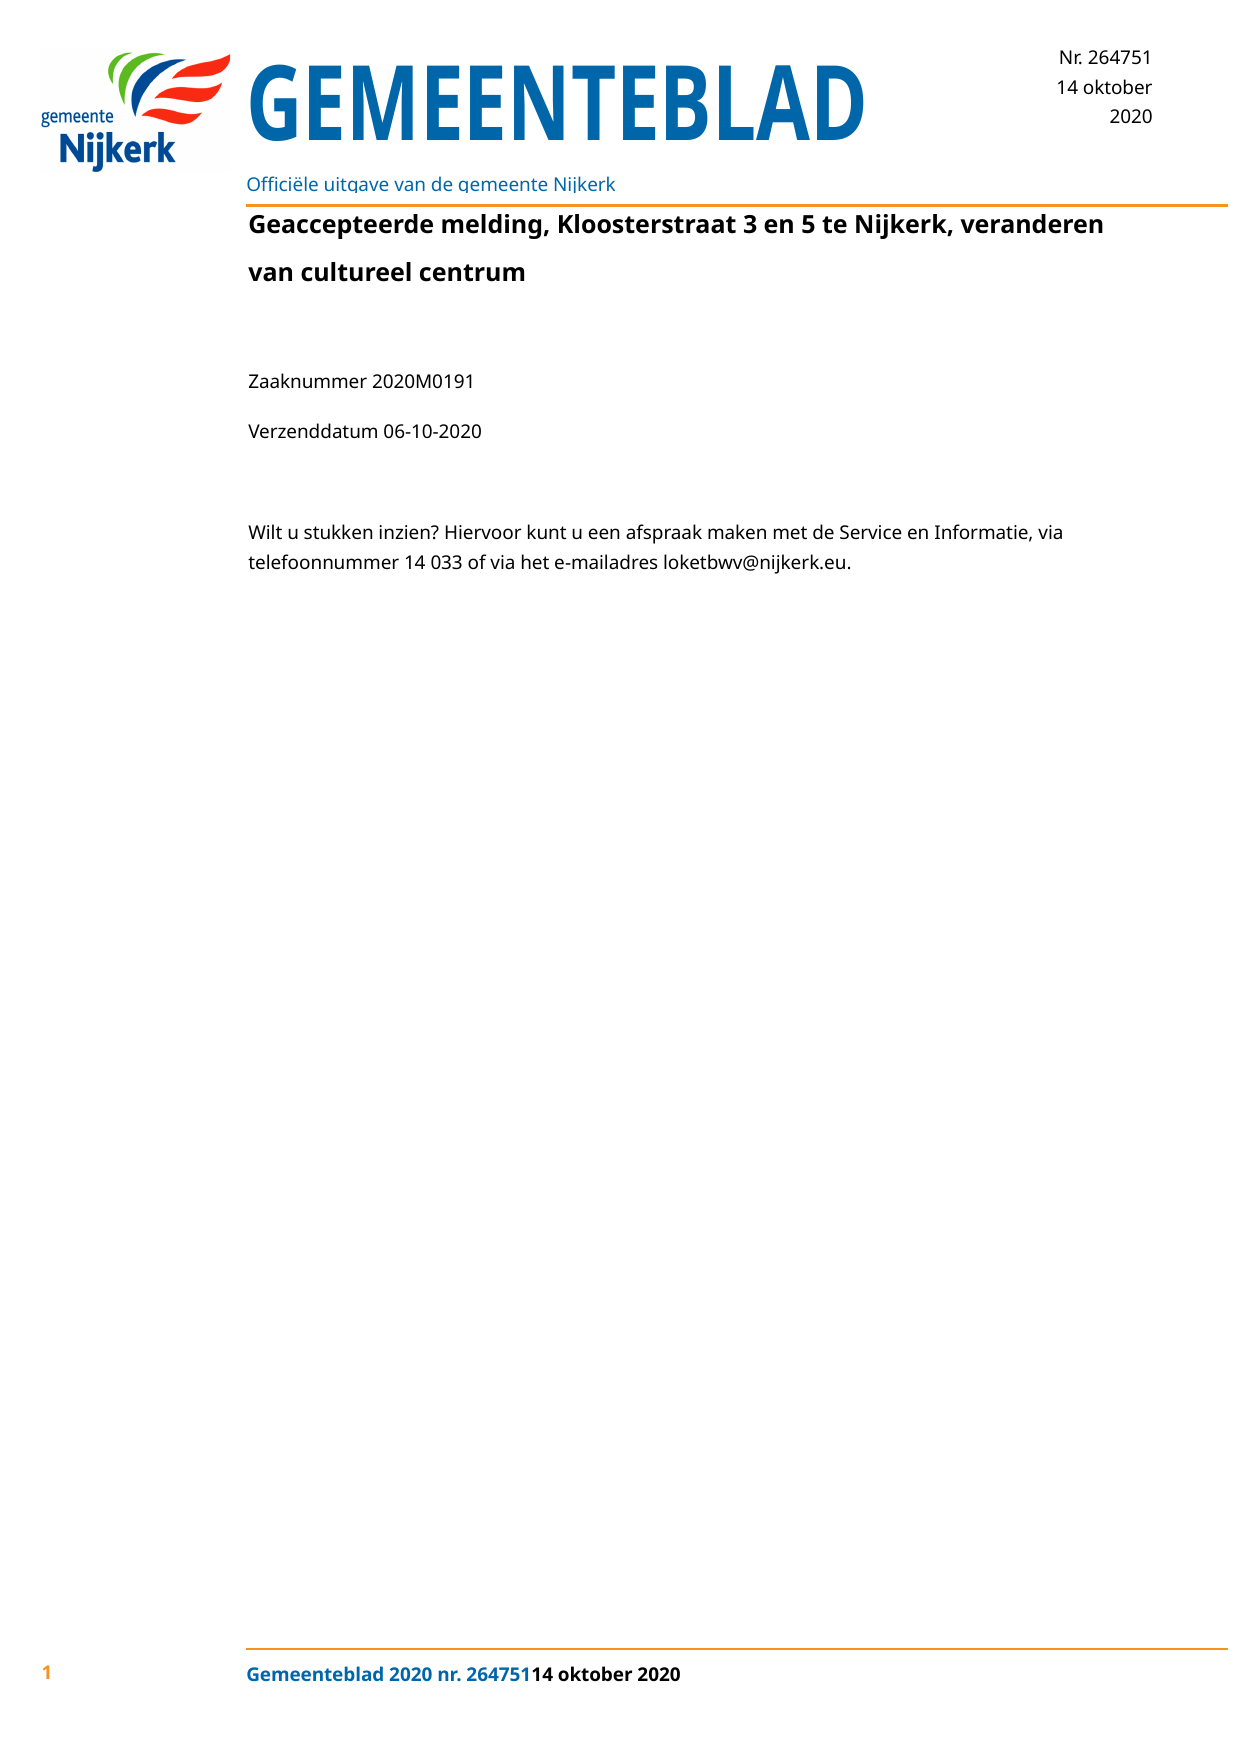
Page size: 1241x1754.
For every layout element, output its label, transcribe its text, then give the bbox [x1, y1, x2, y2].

picture [41, 47, 231, 172]
text Zaaknummer 2020M0191 [248, 368, 1152, 394]
text Geaccepteerde melding, Kloosterstraat 3 en 5 te Nijkerk, veranderen van cultureel centrum [248, 207, 1152, 288]
text Verzenddatum 06-10-2020 [248, 419, 1152, 444]
text Wilt u stukken inzien? Hiervoor kunt u een afspraak maken met de Service en Informatie, via telefoonnummer 14 033 of via het e-mailadres loketbwv@nijkerk.eu. [248, 519, 1152, 575]
